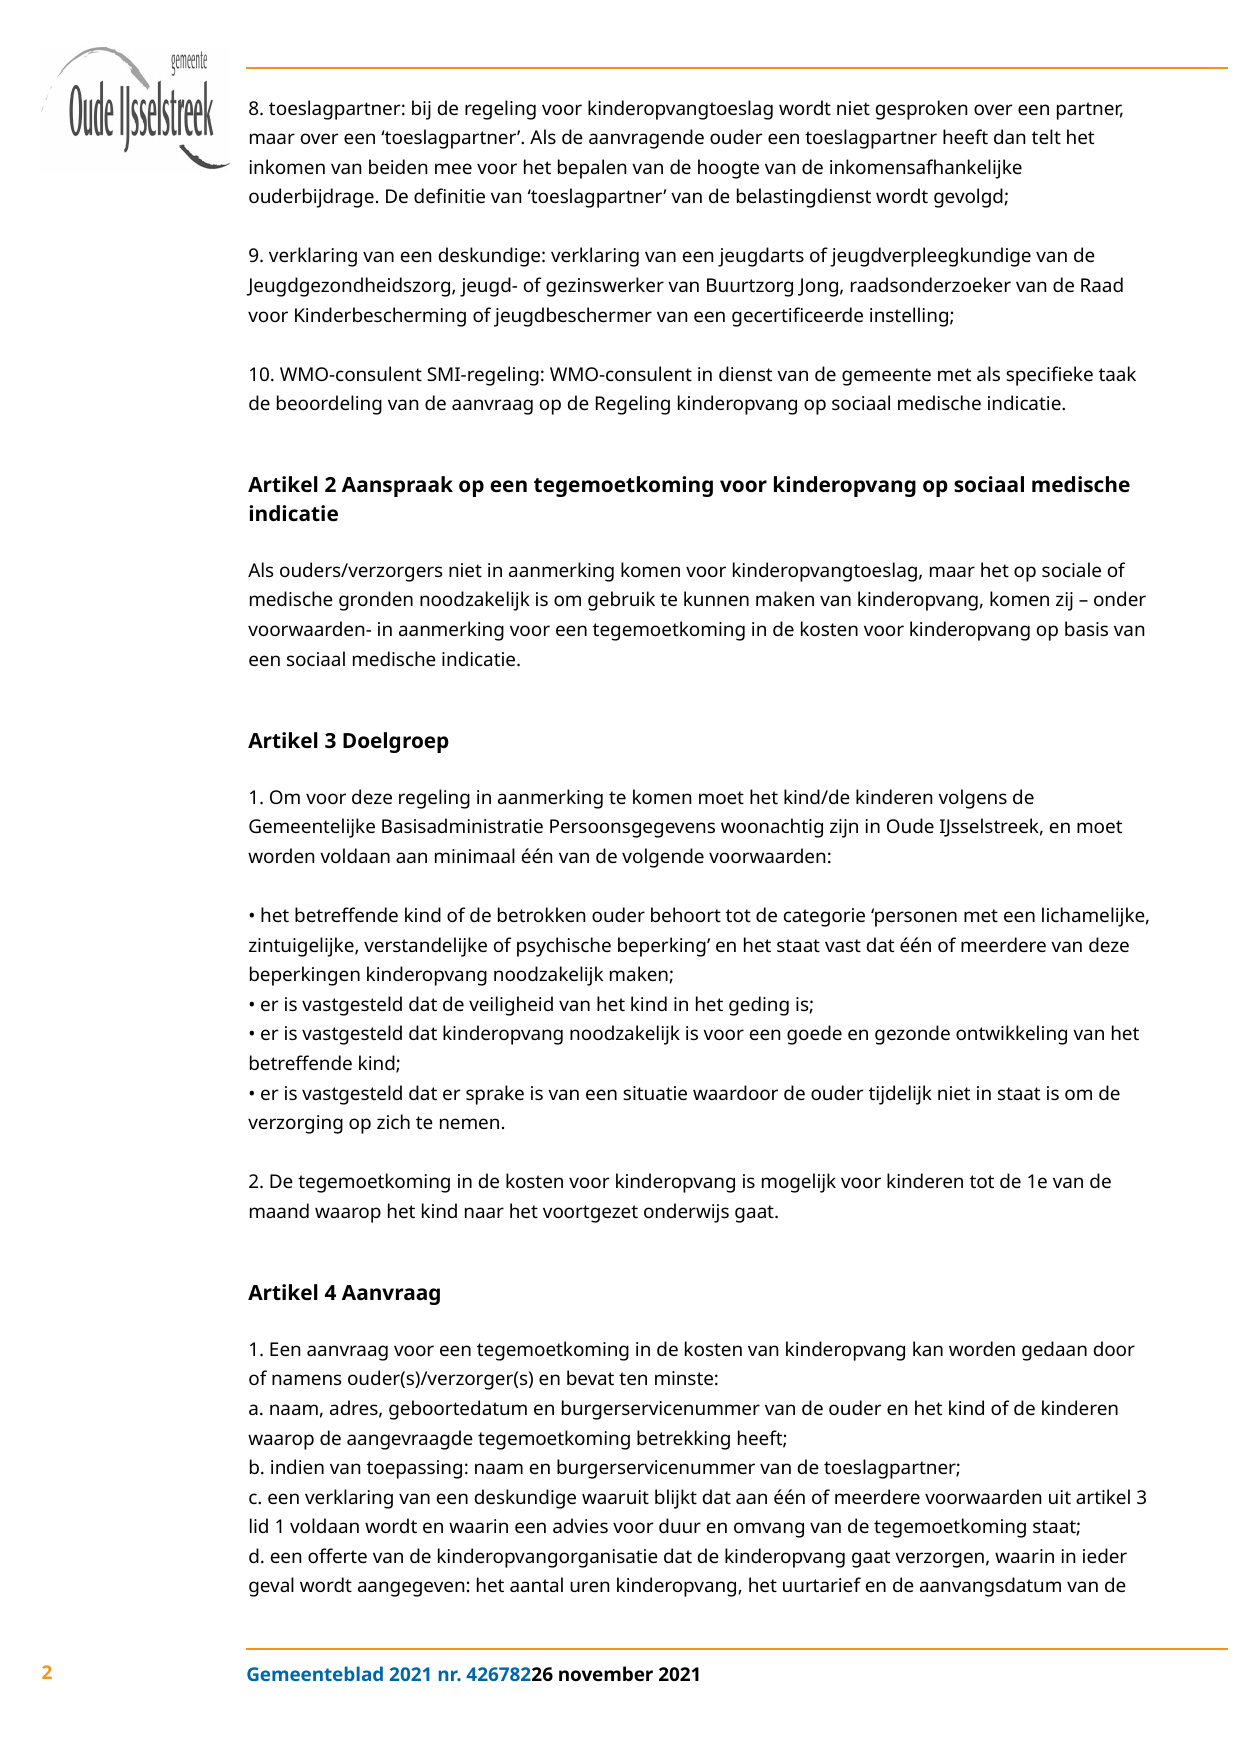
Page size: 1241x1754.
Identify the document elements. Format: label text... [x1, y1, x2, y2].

text 2. De tegemoetkoming in de kosten voor kinderopvang is mogelijk voor kinderen tot de 1e van de maand waarop het kind naar het voortgezet onderwijs gaat. [248, 1168, 1152, 1224]
text 10. WMO-consulent SMI-regeling: WMO-consulent in dienst van de gemeente met als specifieke taak de beoordeling van de aanvraag op de Regeling kinderopvang op sociaal medische indicatie. [248, 361, 1152, 416]
text a. naam, adres, geboortedatum en burgerservicenummer van de ouder en het kind of de kinderen waarop de aangevraagde tegemoetkoming betrekking heeft; [248, 1395, 1152, 1451]
text 9. verklaring van een deskundige: verklaring van een jeugdarts of jeugdverpleegkundige van de Jeugdgezondheidszorg, jeugd- of gezinswerker van Buurtzorg Jong, raadsonderzoeker van de Raad voor Kinderbescherming of jeugdbeschermer van een gecertificeerde instelling; [248, 243, 1152, 328]
text • het betreffende kind of de betrokken ouder behoort tot de categorie ‘personen met een lichamelijke, zintuigelijke, verstandelijke of psychische beperking’ en het staat vast dat één of meerdere van deze beperkingen kinderopvang noodzakelijk maken; [248, 902, 1152, 987]
text Artikel 3 Doelgroep [248, 726, 1152, 754]
text d. een offerte van de kinderopvangorganisatie dat de kinderopvang gaat verzorgen, waarin in ieder geval wordt aangegeven: het aantal uren kinderopvang, het uurtarief en de aanvangsdatum van de [248, 1543, 1152, 1598]
text Artikel 2 Aanspraak op een tegemoetkoming voor kinderopvang op sociaal medische indicatie [248, 471, 1152, 527]
text • er is vastgesteld dat kinderopvang noodzakelijk is voor een goede en gezonde ontwikkeling van het betreffende kind; [248, 1021, 1152, 1076]
text Artikel 4 Aanvraag [248, 1278, 1152, 1306]
text 1. Om voor deze regeling in aanmerking te komen moet het kind/de kinderen volgens de Gemeentelijke Basisadministratie Persoonsgegevens woonachtig zijn in Oude IJsselstreek, en moet worden voldaan aan minimaal één van de volgende voorwaarden: [248, 784, 1152, 869]
picture [41, 47, 231, 172]
text 1. Een aanvraag voor een tegemoetkoming in de kosten van kinderopvang kan worden gedaan door of namens ouder(s)/verzorger(s) en bevat ten minste: [248, 1336, 1152, 1391]
text 8. toeslagpartner: bij de regeling voor kinderopvangtoeslag wordt niet gesproken over een partner, maar over een ‘toeslagpartner’. Als de aanvragende ouder een toeslagpartner heeft dan telt het inkomen van beiden mee voor het bepalen van de hoogte van de inkomensafhankelijke ouderbijdrage. De definitie van ‘toeslagpartner’ van de belastingdienst wordt gevolgd; [248, 95, 1152, 209]
text c. een verklaring van een deskundige waaruit blijkt dat aan één of meerdere voorwaarden uit artikel 3 lid 1 voldaan wordt en waarin een advies voor duur en omvang van de tegemoetkoming staat; [248, 1484, 1152, 1539]
text Als ouders/verzorgers niet in aanmerking komen voor kinderopvangtoeslag, maar het op sociale of medische gronden noodzakelijk is om gebruik te kunnen maken van kinderopvang, komen zij – onder voorwaarden- in aanmerking voor een tegemoetkoming in de kosten voor kinderopvang op basis van een sociaal medische indicatie. [248, 557, 1152, 672]
text • er is vastgesteld dat de veiligheid van het kind in het geding is; [248, 991, 1152, 1017]
text b. indien van toepassing: naam en burgerservicenummer van de toeslagpartner; [248, 1454, 1152, 1480]
text • er is vastgesteld dat er sprake is van een situatie waardoor de ouder tijdelijk niet in staat is om de verzorging op zich te nemen. [248, 1080, 1152, 1135]
